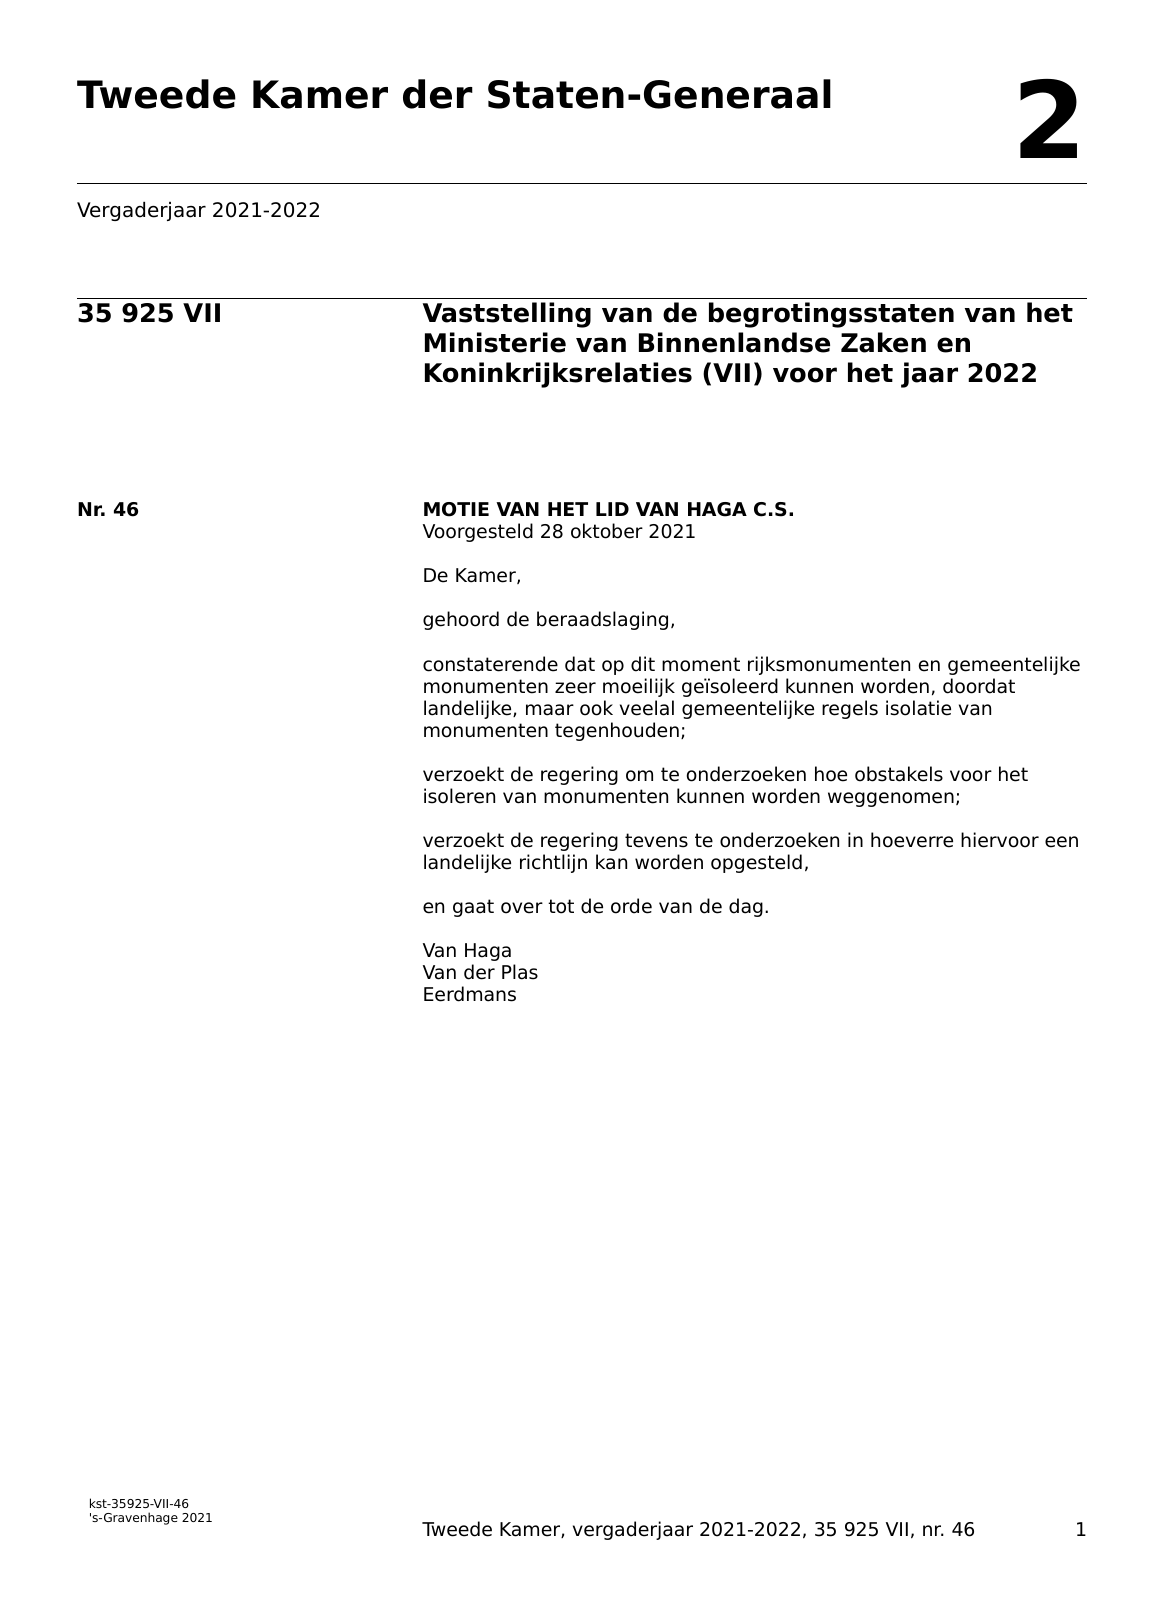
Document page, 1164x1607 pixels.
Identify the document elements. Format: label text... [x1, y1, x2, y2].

table_header Tweede Kamer der Staten-Generaal [77, 59, 886, 183]
subtitle 35 925 VII Vaststelling van de begrotingsstaten van het Ministerie van Binnenlandse Zaken en Koninkrijksrelaties (VII) voor het jaar 2022 [77, 299, 1087, 388]
text verzoekt de regering om te onderzoeken hoe obstakels voor het isoleren van monumenten kunnen worden weggenomen; [422, 764, 1087, 808]
text Eerdmans [422, 984, 1087, 1006]
text verzoekt de regering tevens te onderzoeken in hoeverre hiervoor een landelijke richtlijn kan worden opgesteld, [422, 830, 1087, 874]
text Van Haga [422, 940, 1087, 962]
table_header 2 [886, 59, 1087, 183]
text De Kamer, [422, 565, 1087, 587]
text Voorgesteld 28 oktober 2021 [422, 521, 1087, 543]
text 's-Gravenhage 2021 [88, 1511, 323, 1525]
text kst-35925-VII-46 [88, 1497, 323, 1511]
text gehoord de beraadslaging, [422, 609, 1087, 631]
text constaterende dat op dit moment rijksmonumenten en gemeentelijke monumenten zeer moeilijk geïsoleerd kunnen worden, doordat landelijke, maar ook veelal gemeentelijke regels isolatie van monumenten tegenhouden; [422, 653, 1087, 741]
text en gaat over tot de orde van de dag. [422, 896, 1087, 918]
text Van der Plas [422, 962, 1087, 984]
table_cell Vergaderjaar 2021-2022 [77, 184, 1087, 298]
subtitle Nr. 46 MOTIE VAN HET LID VAN HAGA C.S. [77, 499, 1087, 521]
